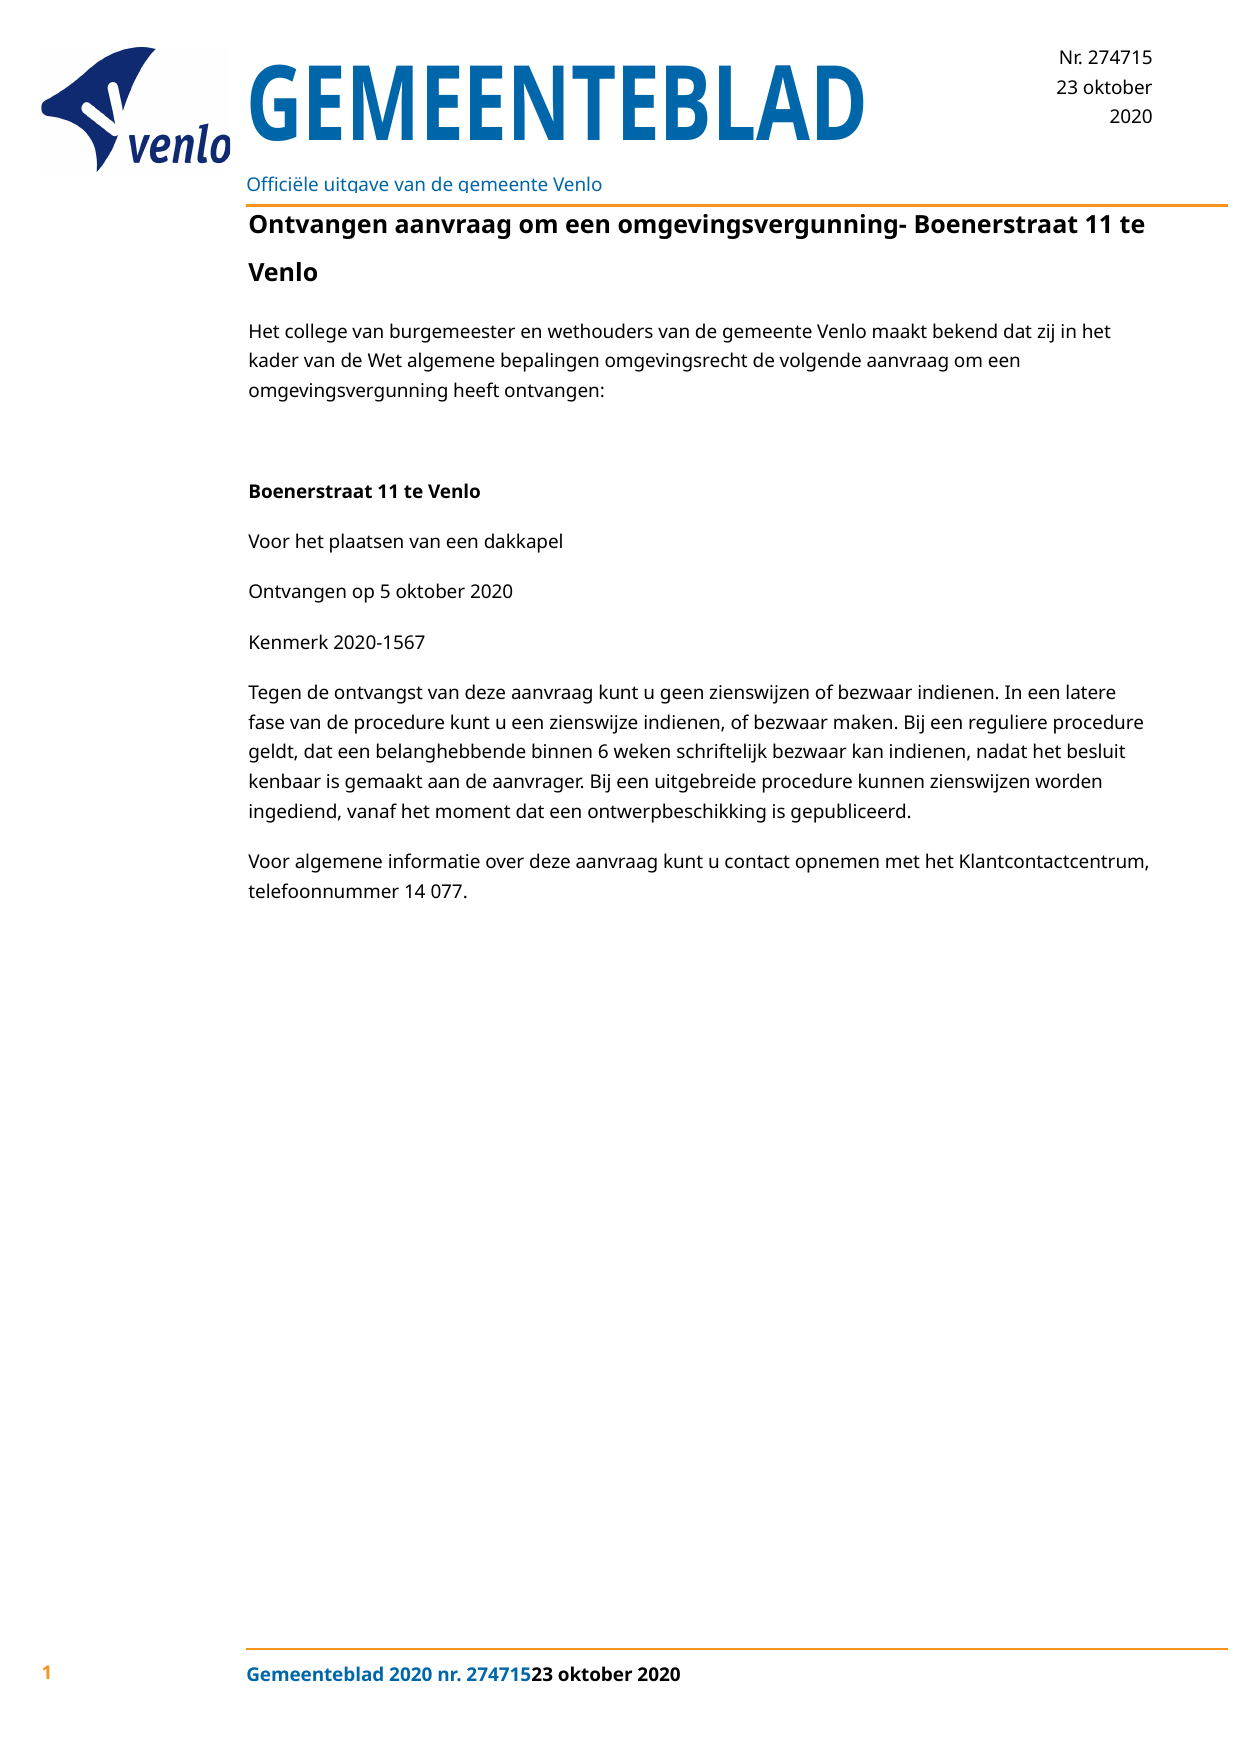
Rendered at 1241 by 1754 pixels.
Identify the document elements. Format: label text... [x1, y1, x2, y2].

text Ontvangen aanvraag om een omgevingsvergunning- Boenerstraat 11 te Venlo [248, 207, 1152, 288]
text Voor algemene informatie over deze aanvraag kunt u contact opnemen met het Klantcontactcentrum, telefoonnummer 14 077. [248, 848, 1152, 904]
text Voor het plaatsen van een dakkapel [248, 528, 1152, 554]
text Kenmerk 2020-1567 [248, 629, 1152, 655]
text Ontvangen op 5 oktober 2020 [248, 579, 1152, 604]
text Het college van burgemeester en wethouders van de gemeente Venlo maakt bekend dat zij in het kader van de Wet algemene bepalingen omgevingsrecht de volgende aanvraag om een omgevingsvergunning heeft ontvangen: [248, 318, 1152, 403]
picture [41, 47, 231, 172]
text Tegen de ontvangst van deze aanvraag kunt u geen zienswijzen of bezwaar indienen. In een latere fase van de procedure kunt u een zienswijze indienen, of bezwaar maken. Bij een reguliere procedure geldt, dat een belanghebbende binnen 6 weken schriftelijk bezwaar kan indienen, nadat het besluit kenbaar is gemaakt aan de aanvrager. Bij een uitgebreide procedure kunnen zienswijzen worden ingediend, vanaf het moment dat een ontwerpbeschikking is gepubliceerd. [248, 679, 1152, 824]
text Boenerstraat 11 te Venlo [248, 478, 1152, 504]
